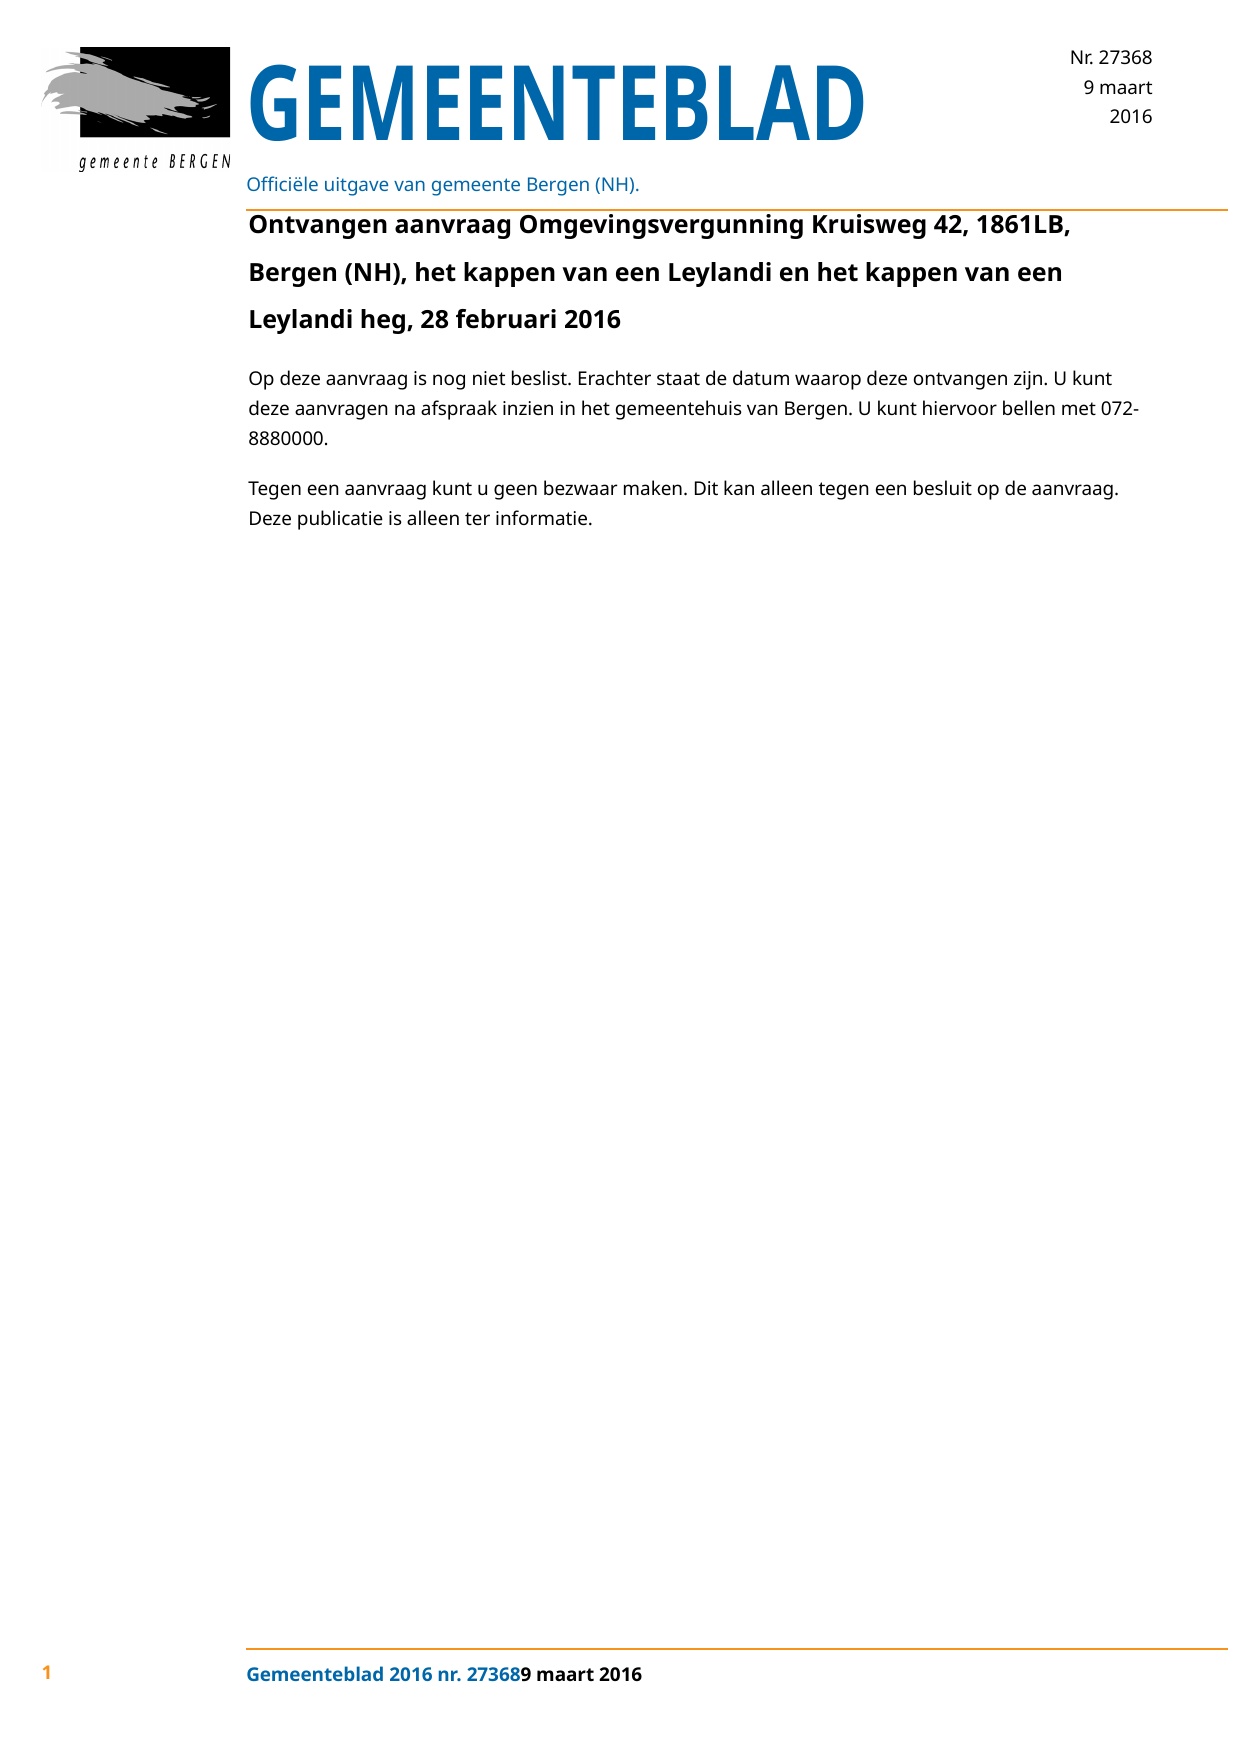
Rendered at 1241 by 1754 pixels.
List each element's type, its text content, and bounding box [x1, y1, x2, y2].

text Ontvangen aanvraag Omgevingsvergunning Kruisweg 42, 1861LB, Bergen (NH), het kappen van een Leylandi en het kappen van een Leylandi heg, 28 februari 2016 [248, 211, 1152, 336]
picture [41, 47, 231, 172]
text Tegen een aanvraag kunt u geen bezwaar maken. Dit kan alleen tegen een besluit op de aanvraag. Deze publicatie is alleen ter informatie. [248, 475, 1152, 530]
text Op deze aanvraag is nog niet beslist. Erachter staat de datum waarop deze ontvangen zijn. U kunt deze aanvragen na afspraak inzien in het gemeentehuis van Bergen. U kunt hiervoor bellen met 072-8880000. [248, 366, 1152, 450]
